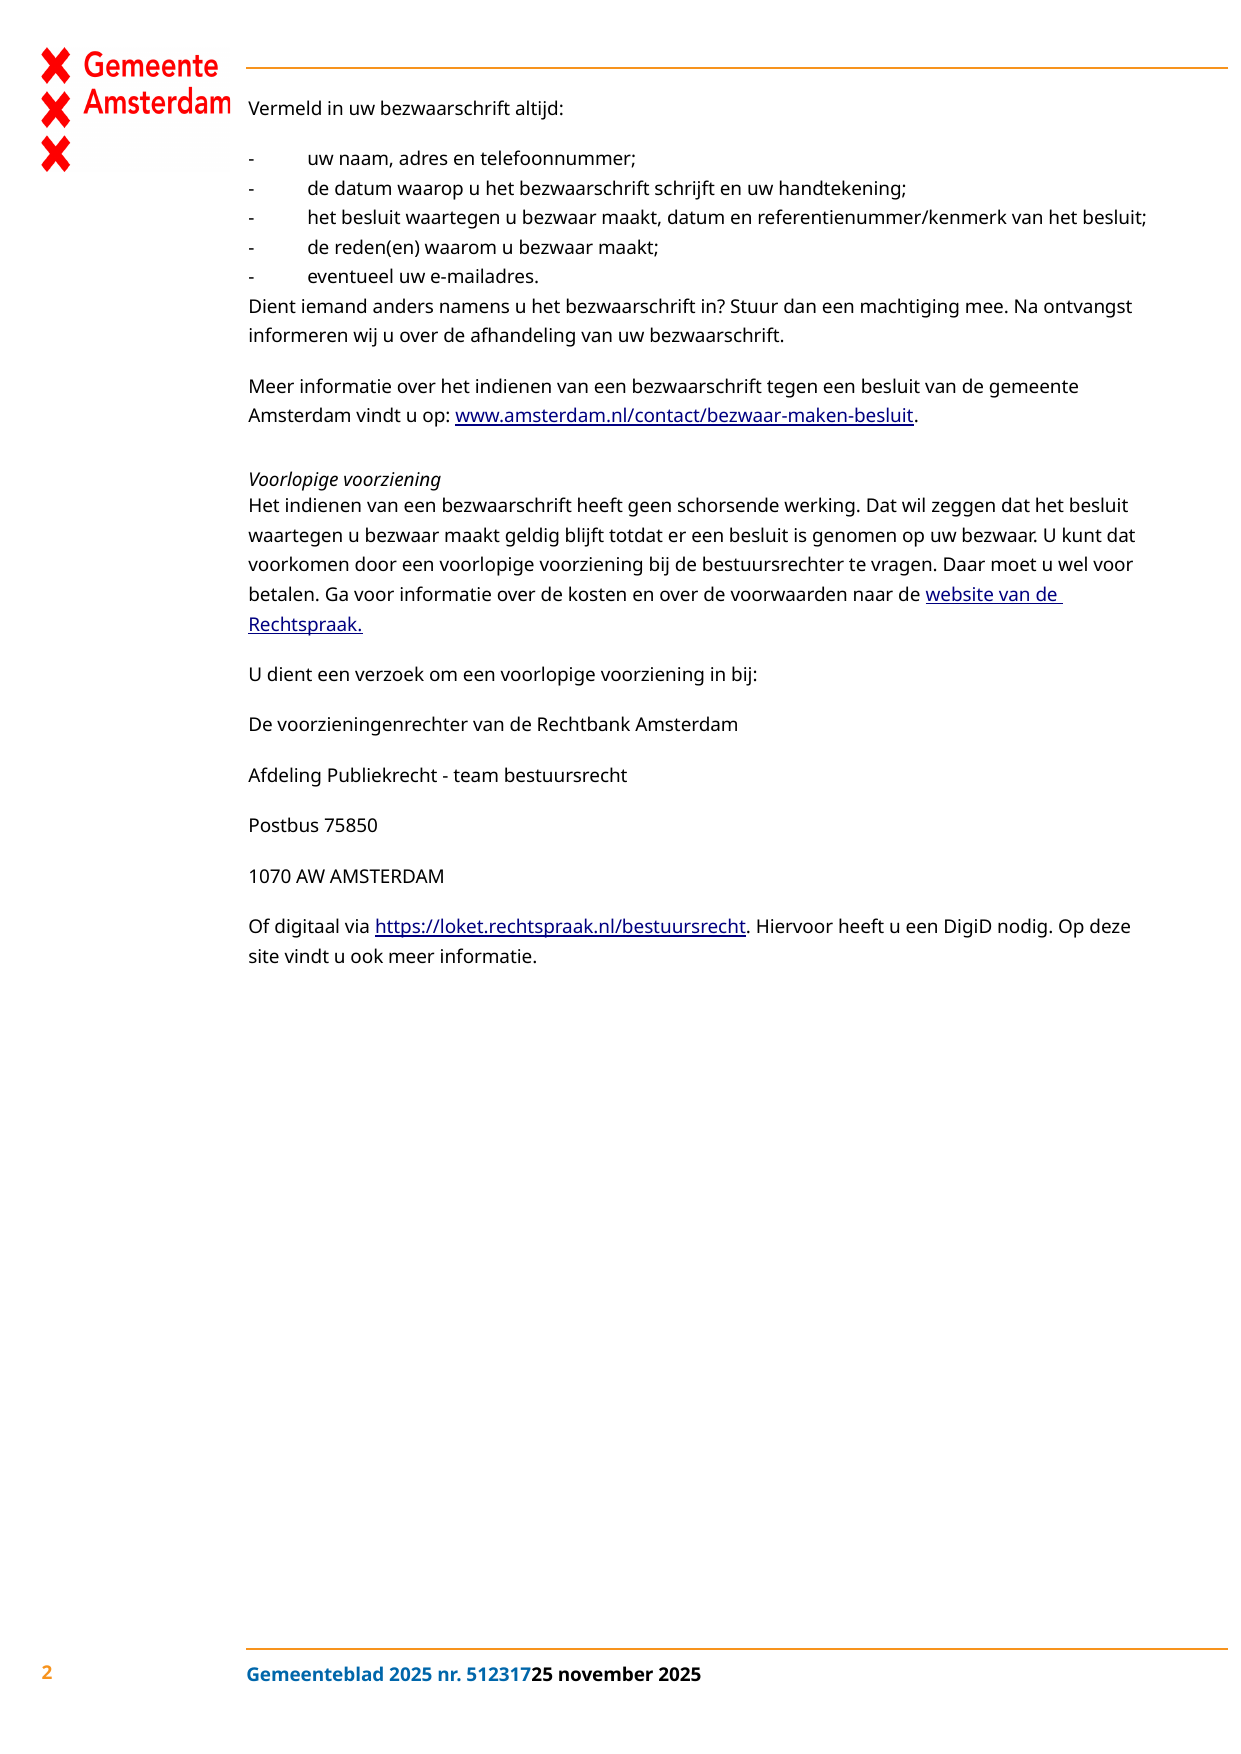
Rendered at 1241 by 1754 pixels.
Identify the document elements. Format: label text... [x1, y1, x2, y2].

text Of digitaal via https://loket.rechtspraak.nl/bestuursrecht. Hiervoor heeft u een DigiD nodig. Op deze site vindt u ook meer informatie. [248, 913, 1152, 968]
text De voorzieningenrechter van de Rechtbank Amsterdam [248, 712, 1152, 737]
text Vermeld in uw bezwaarschrift altijd: [248, 95, 1152, 121]
list het besluit waartegen u bezwaar maakt, datum en referentienummer/kenmerk van het besluit; [248, 204, 1152, 230]
text 1070 AW AMSTERDAM [248, 863, 1152, 888]
list uw naam, adres en telefoonnummer; [248, 145, 1152, 171]
text Meer informatie over het indienen van een bezwaarschrift tegen een besluit van de gemeente Amsterdam vindt u op: www.amsterdam.nl/contact/bezwaar-maken-besluit. [248, 373, 1152, 428]
list eventueel uw e-mailadres. [248, 263, 1152, 289]
text Postbus 75850 [248, 812, 1152, 838]
picture [41, 47, 231, 172]
text Afdeling Publiekrecht - team bestuursrecht [248, 762, 1152, 788]
text Het indienen van een bezwaarschrift heeft geen schorsende werking. Dat wil zeggen dat het besluit waartegen u bezwaar maakt geldig blijft totdat er een besluit is genomen op uw bezwaar. U kunt dat voorkomen door een voorlopige voorziening bij de bestuursrechter te vragen. Daar moet u wel voor betalen. Ga voor informatie over de kosten en over de voorwaarden naar de website van de Rechtspraak. [248, 492, 1152, 636]
list de reden(en) waarom u bezwaar maakt; [248, 234, 1152, 260]
text Voorlopige voorziening [248, 467, 1152, 492]
text U dient een verzoek om een voorlopige voorziening in bij: [248, 661, 1152, 687]
list de datum waarop u het bezwaarschrift schrijft en uw handtekening; [248, 175, 1152, 201]
text Dient iemand anders namens u het bezwaarschrift in? Stuur dan een machtiging mee. Na ontvangst informeren wij u over de afhandeling van uw bezwaarschrift. [248, 293, 1152, 348]
